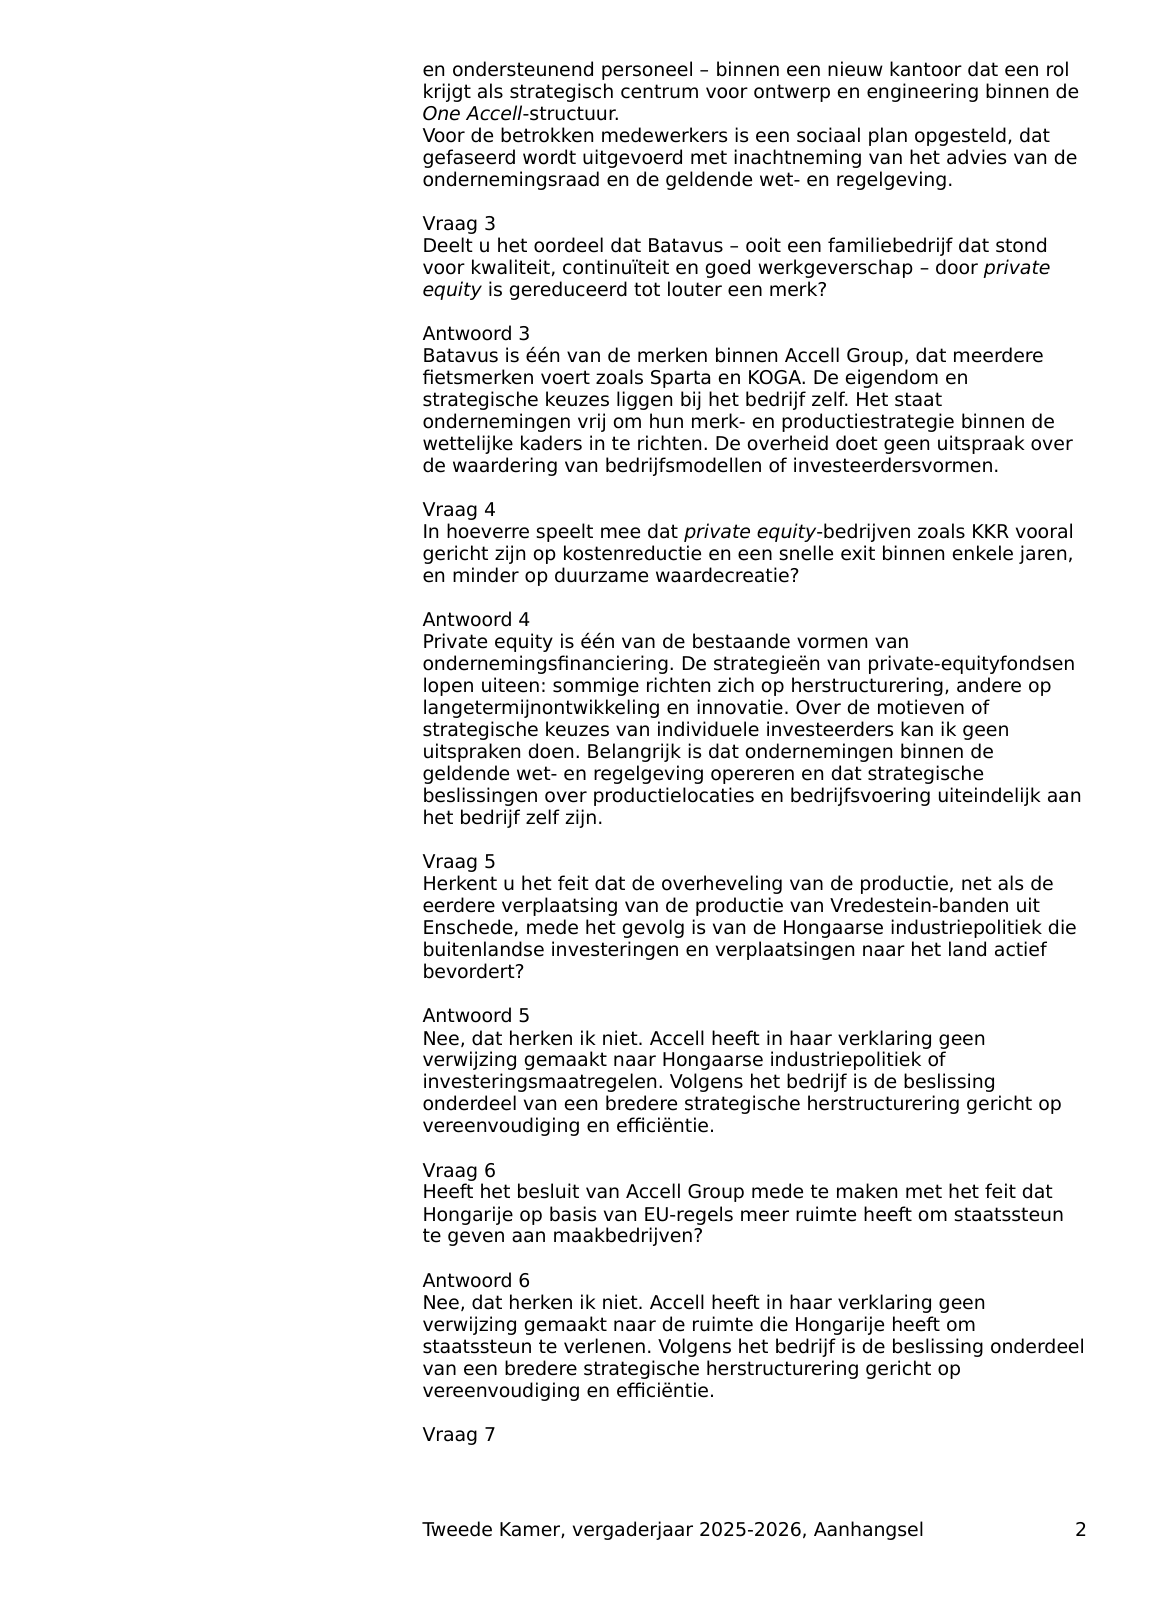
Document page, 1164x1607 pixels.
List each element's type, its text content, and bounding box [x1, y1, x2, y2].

text Heeft het besluit van Accell Group mede te maken met het feit dat Hongarije op basis van EU-regels meer ruimte heeft om staatssteun te geven aan maakbedrijven? [422, 1181, 1087, 1247]
text Herkent u het feit dat de overheveling van de productie, net als de eerdere verplaatsing van de productie van Vredestein-banden uit Enschede, mede het gevolg is van de Hongaarse industriepolitiek die buitenlandse investeringen en verplaatsingen naar het land actief bevordert? [422, 873, 1087, 983]
text Antwoord 4 [422, 609, 1087, 631]
text In hoeverre speelt mee dat private equity-bedrijven zoals KKR vooral gericht zijn op kostenreductie en een snelle exit binnen enkele jaren, en minder op duurzame waardecreatie? [422, 521, 1087, 587]
text Vraag 7 [422, 1424, 1087, 1446]
text Private equity is één van de bestaande vormen van ondernemingsfinanciering. De strategieën van private-equityfondsen lopen uiteen: sommige richten zich op herstructurering, andere op langetermijnontwikkeling en innovatie. Over de motieven of strategische keuzes van individuele investeerders kan ik geen uitspraken doen. Belangrijk is dat ondernemingen binnen de geldende wet- en regelgeving opereren en dat strategische beslissingen over productielocaties en bedrijfsvoering uiteindelijk aan het bedrijf zelf zijn. [422, 631, 1087, 829]
text Vraag 3 [422, 213, 1087, 235]
text Nee, dat herken ik niet. Accell heeft in haar verklaring geen verwijzing gemaakt naar Hongaarse industriepolitiek of investeringsmaatregelen. Volgens het bedrijf is de beslissing onderdeel van een bredere strategische herstructurering gericht op vereenvoudiging en efficiëntie. [422, 1027, 1087, 1137]
text en ondersteunend personeel – binnen een nieuw kantoor dat een rol krijgt als strategisch centrum voor ontwerp en engineering binnen de One Accell-structuur. [422, 59, 1087, 125]
text Vraag 4 [422, 499, 1087, 521]
text Batavus is één van de merken binnen Accell Group, dat meerdere fietsmerken voert zoals Sparta en KOGA. De eigendom en strategische keuzes liggen bij het bedrijf zelf. Het staat ondernemingen vrij om hun merk- en productiestrategie binnen de wettelijke kaders in te richten. De overheid doet geen uitspraak over de waardering van bedrijfsmodellen of investeerdersvormen. [422, 345, 1087, 477]
text Vraag 6 [422, 1159, 1087, 1181]
text Antwoord 3 [422, 323, 1087, 345]
text Deelt u het oordeel dat Batavus – ooit een familiebedrijf dat stond voor kwaliteit, continuïteit en goed werkgeverschap – door private equity is gereduceerd tot louter een merk? [422, 235, 1087, 301]
text Vraag 5 [422, 851, 1087, 873]
text Antwoord 6 [422, 1269, 1087, 1292]
text Nee, dat herken ik niet. Accell heeft in haar verklaring geen verwijzing gemaakt naar de ruimte die Hongarije heeft om staatssteun te verlenen. Volgens het bedrijf is de beslissing onderdeel van een bredere strategische herstructurering gericht op vereenvoudiging en efficiëntie. [422, 1292, 1087, 1401]
text Voor de betrokken medewerkers is een sociaal plan opgesteld, dat gefaseerd wordt uitgevoerd met inachtneming van het advies van de ondernemingsraad en de geldende wet- en regelgeving. [422, 125, 1087, 191]
text Antwoord 5 [422, 1005, 1087, 1027]
